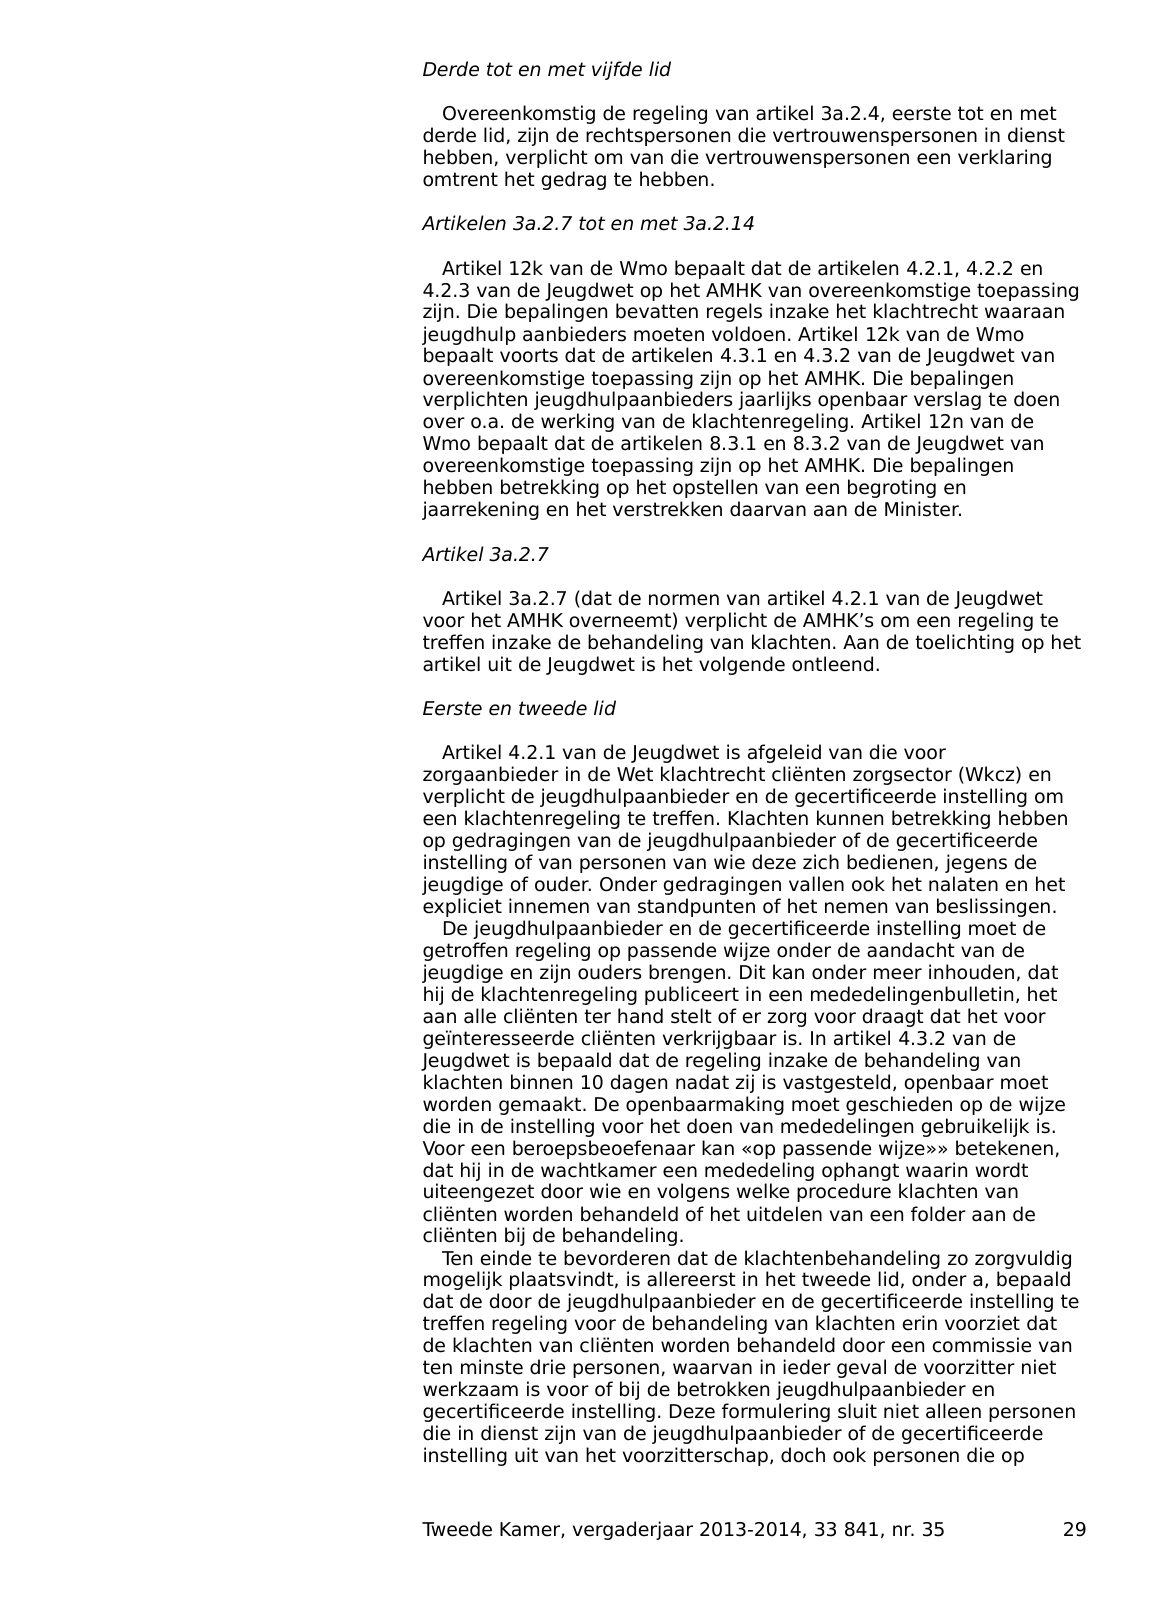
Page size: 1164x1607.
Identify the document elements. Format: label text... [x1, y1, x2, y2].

text Artikel 3a.2.7 (dat de normen van artikel 4.2.1 van de Jeugdwet voor het AMHK overneemt) verplicht de AMHK’s om een regeling te treffen inzake de behandeling van klachten. Aan de toelichting op het artikel uit de Jeugdwet is het volgende ontleend. [422, 588, 1087, 676]
text Artikel 12k van de Wmo bepaalt dat de artikelen 4.2.1, 4.2.2 en 4.2.3 van de Jeugdwet op het AMHK van overeenkomstige toepassing zijn. Die bepalingen bevatten regels inzake het klachtrecht waaraan jeugdhulp aanbieders moeten voldoen. Artikel 12k van de Wmo bepaalt voorts dat de artikelen 4.3.1 en 4.3.2 van de Jeugdwet van overeenkomstige toepassing zijn op het AMHK. Die bepalingen verplichten jeugdhulpaanbieders jaarlijks openbaar verslag te doen over o.a. de werking van de klachtenregeling. Artikel 12n van de Wmo bepaalt dat de artikelen 8.3.1 en 8.3.2 van de Jeugdwet van overeenkomstige toepassing zijn op het AMHK. Die bepalingen hebben betrekking op het opstellen van een begroting en jaarrekening en het verstrekken daarvan aan de Minister. [422, 257, 1087, 521]
subtitle Eerste en tweede lid [422, 698, 1087, 720]
text De jeugdhulpaanbieder en de gecertificeerde instelling moet de getroffen regeling op passende wijze onder de aandacht van de jeugdige en zijn ouders brengen. Dit kan onder meer inhouden, dat hij de klachtenregeling publiceert in een mededelingenbulletin, het aan alle cliënten ter hand stelt of er zorg voor draagt dat het voor geïnteresseerde cliënten verkrijgbaar is. In artikel 4.3.2 van de Jeugdwet is bepaald dat de regeling inzake de behandeling van klachten binnen 10 dagen nadat zij is vastgesteld, openbaar moet worden gemaakt. De openbaarmaking moet geschieden op de wijze die in de instelling voor het doen van mededelingen gebruikelijk is. Voor een beroepsbeoefenaar kan «op passende wijze»» betekenen, dat hij in de wachtkamer een mededeling ophangt waarin wordt uiteengezet door wie en volgens welke procedure klachten van cliënten worden behandeld of het uitdelen van een folder aan de cliënten bij de behandeling. [422, 918, 1087, 1247]
text Artikel 4.2.1 van de Jeugdwet is afgeleid van die voor zorgaanbieder in de Wet klachtrecht cliënten zorgsector (Wkcz) en verplicht de jeugdhulpaanbieder en de gecertificeerde instelling om een klachtenregeling te treffen. Klachten kunnen betrekking hebben op gedragingen van de jeugdhulpaanbieder of de gecertificeerde instelling of van personen van wie deze zich bedienen, jegens de jeugdige of ouder. Onder gedragingen vallen ook het nalaten en het expliciet innemen van standpunten of het nemen van beslissingen. [422, 742, 1087, 918]
text Overeenkomstig de regeling van artikel 3a.2.4, eerste tot en met derde lid, zijn de rechtspersonen die vertrouwenspersonen in dienst hebben, verplicht om van die vertrouwenspersonen een verklaring omtrent het gedrag te hebben. [422, 103, 1087, 191]
subtitle Derde tot en met vijfde lid [422, 59, 1087, 81]
subtitle Artikelen 3a.2.7 tot en met 3a.2.14 [422, 213, 1087, 235]
text Ten einde te bevorderen dat de klachtenbehandeling zo zorgvuldig mogelijk plaatsvindt, is allereerst in het tweede lid, onder a, bepaald dat de door de jeugdhulpaanbieder en de gecertificeerde instelling te treffen regeling voor de behandeling van klachten erin voorziet dat de klachten van cliënten worden behandeld door een commissie van ten minste drie personen, waarvan in ieder geval de voorzitter niet werkzaam is voor of bij de betrokken jeugdhulpaanbieder en gecertificeerde instelling. Deze formulering sluit niet alleen personen die in dienst zijn van de jeugdhulpaanbieder of de gecertificeerde instelling uit van het voorzitterschap, doch ook personen die op [422, 1247, 1087, 1467]
subtitle Artikel 3a.2.7 [422, 543, 1087, 565]
